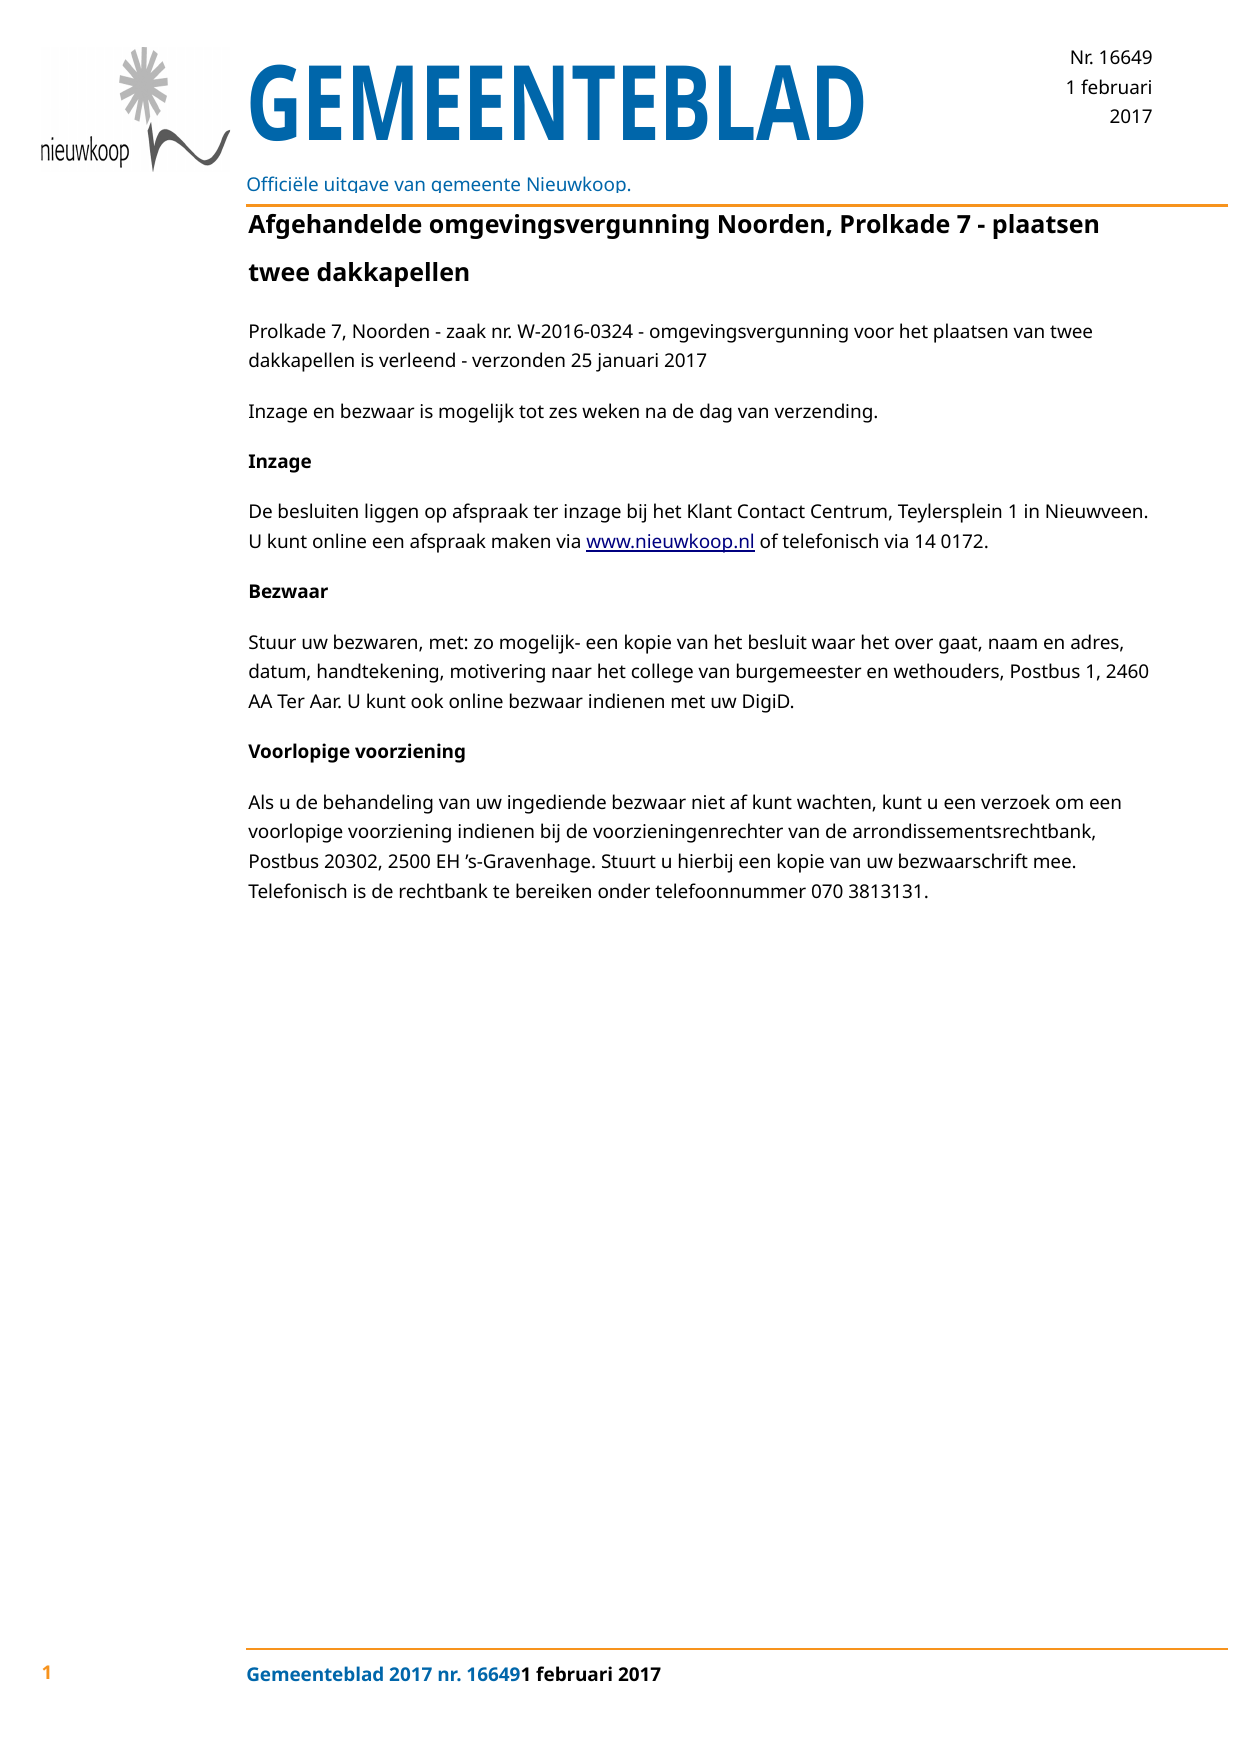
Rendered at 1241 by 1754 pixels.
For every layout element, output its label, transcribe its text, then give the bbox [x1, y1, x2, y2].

text Inzage en bezwaar is mogelijk tot zes weken na de dag van verzending. [248, 398, 1152, 424]
text Afgehandelde omgevingsvergunning Noorden, Prolkade 7 - plaatsen twee dakkapellen [248, 207, 1152, 288]
text De besluiten liggen op afspraak ter inzage bij het Klant Contact Centrum, Teylersplein 1 in Nieuwveen. U kunt online een afspraak maken via www.nieuwkoop.nl of telefonisch via 14 0172. [248, 499, 1152, 554]
text Voorlopige voorziening [248, 739, 1152, 764]
text Prolkade 7, Noorden - zaak nr. W-2016-0324 - omgevingsvergunning voor het plaatsen van twee dakkapellen is verleend - verzonden 25 januari 2017 [248, 318, 1152, 373]
text Bezwaar [248, 579, 1152, 604]
text Stuur uw bezwaren, met: zo mogelijk- een kopie van het besluit waar het over gaat, naam en adres, datum, handtekening, motivering naar het college van burgemeester en wethouders, Postbus 1, 2460 AA Ter Aar. U kunt ook online bezwaar indienen met uw DigiD. [248, 629, 1152, 714]
text Inzage [248, 448, 1152, 474]
picture [41, 47, 231, 172]
text Als u de behandeling van uw ingediende bezwaar niet af kunt wachten, kunt u een verzoek om een voorlopige voorziening indienen bij de voorzieningenrechter van de arrondissementsrechtbank, Postbus 20302, 2500 EH ’s-Gravenhage. Stuurt u hierbij een kopie van uw bezwaarschrift mee. Telefonisch is de rechtbank te bereiken onder telefoonnummer 070 3813131. [248, 789, 1152, 904]
